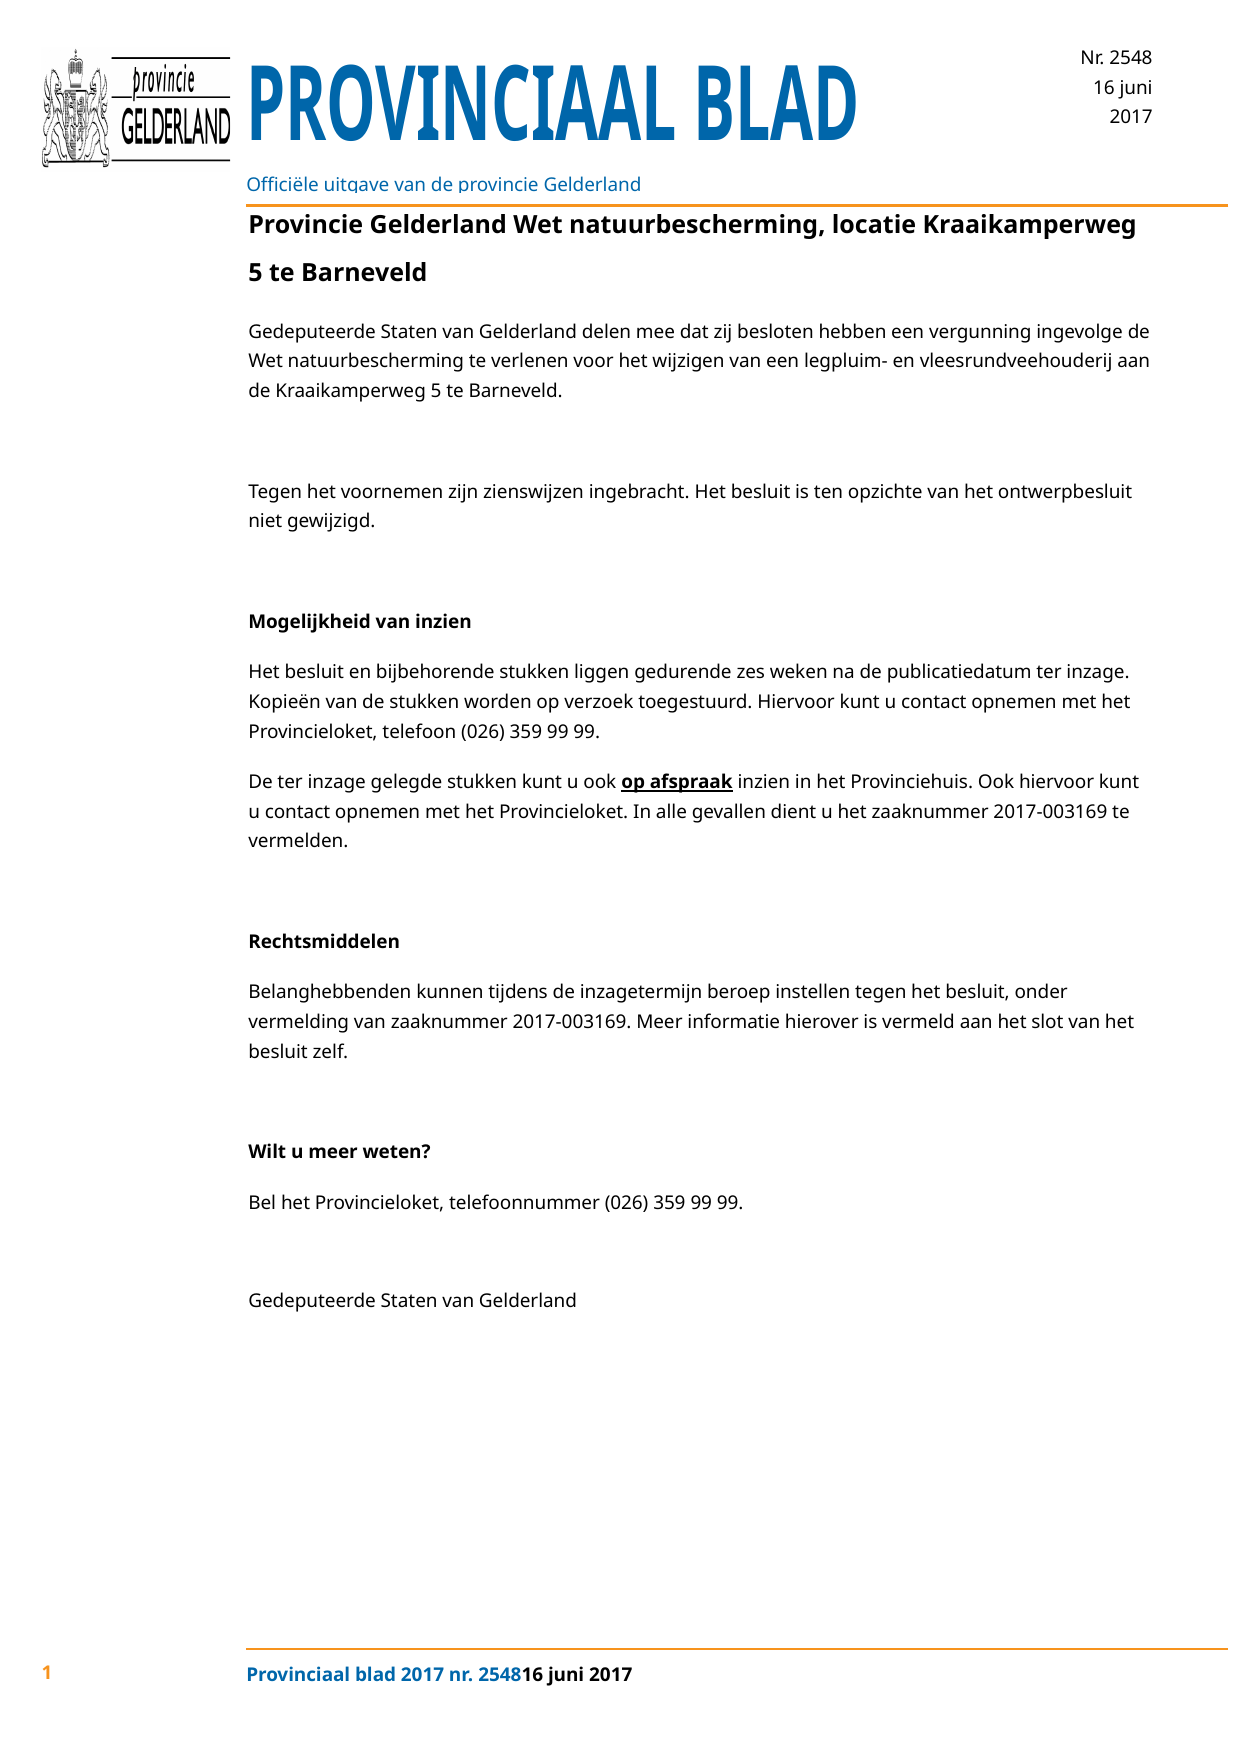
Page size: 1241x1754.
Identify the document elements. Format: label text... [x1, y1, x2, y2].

picture [41, 47, 231, 172]
text Wilt u meer weten? [248, 1139, 1152, 1164]
text Rechtsmiddelen [248, 928, 1152, 954]
text Gedeputeerde Staten van Gelderland delen mee dat zij besloten hebben een vergunning ingevolge de Wet natuurbescherming te verlenen voor het wijzigen van een legpluim- en vleesrundveehouderij aan de Kraaikamperweg 5 te Barneveld. [248, 318, 1152, 403]
text Tegen het voornemen zijn zienswijzen ingebracht. Het besluit is ten opzichte van het ontwerpbesluit niet gewijzigd. [248, 478, 1152, 533]
text Provincie Gelderland Wet natuurbescherming, locatie Kraaikamperweg 5 te Barneveld [248, 207, 1152, 288]
text De ter inzage gelegde stukken kunt u ook op afspraak inzien in het Provinciehuis. Ook hiervoor kunt u contact opnemen met het Provincieloket. In alle gevallen dient u het zaaknummer 2017-003169 te vermelden. [248, 768, 1152, 853]
text Gedeputeerde Staten van Gelderland [248, 1287, 1152, 1313]
text Het besluit en bijbehorende stukken liggen gedurende zes weken na de publicatiedatum ter inzage. Kopieën van de stukken worden op verzoek toegestuurd. Hiervoor kunt u contact opnemen met het Provincieloket, telefoon (026) 359 99 99. [248, 659, 1152, 744]
text Bel het Provincieloket, telefoonnummer (026) 359 99 99. [248, 1189, 1152, 1215]
text Mogelijkheid van inzien [248, 608, 1152, 634]
text Belanghebbenden kunnen tijdens de inzagetermijn beroep instellen tegen het besluit, onder vermelding van zaaknummer 2017-003169. Meer informatie hierover is vermeld aan het slot van het besluit zelf. [248, 979, 1152, 1064]
